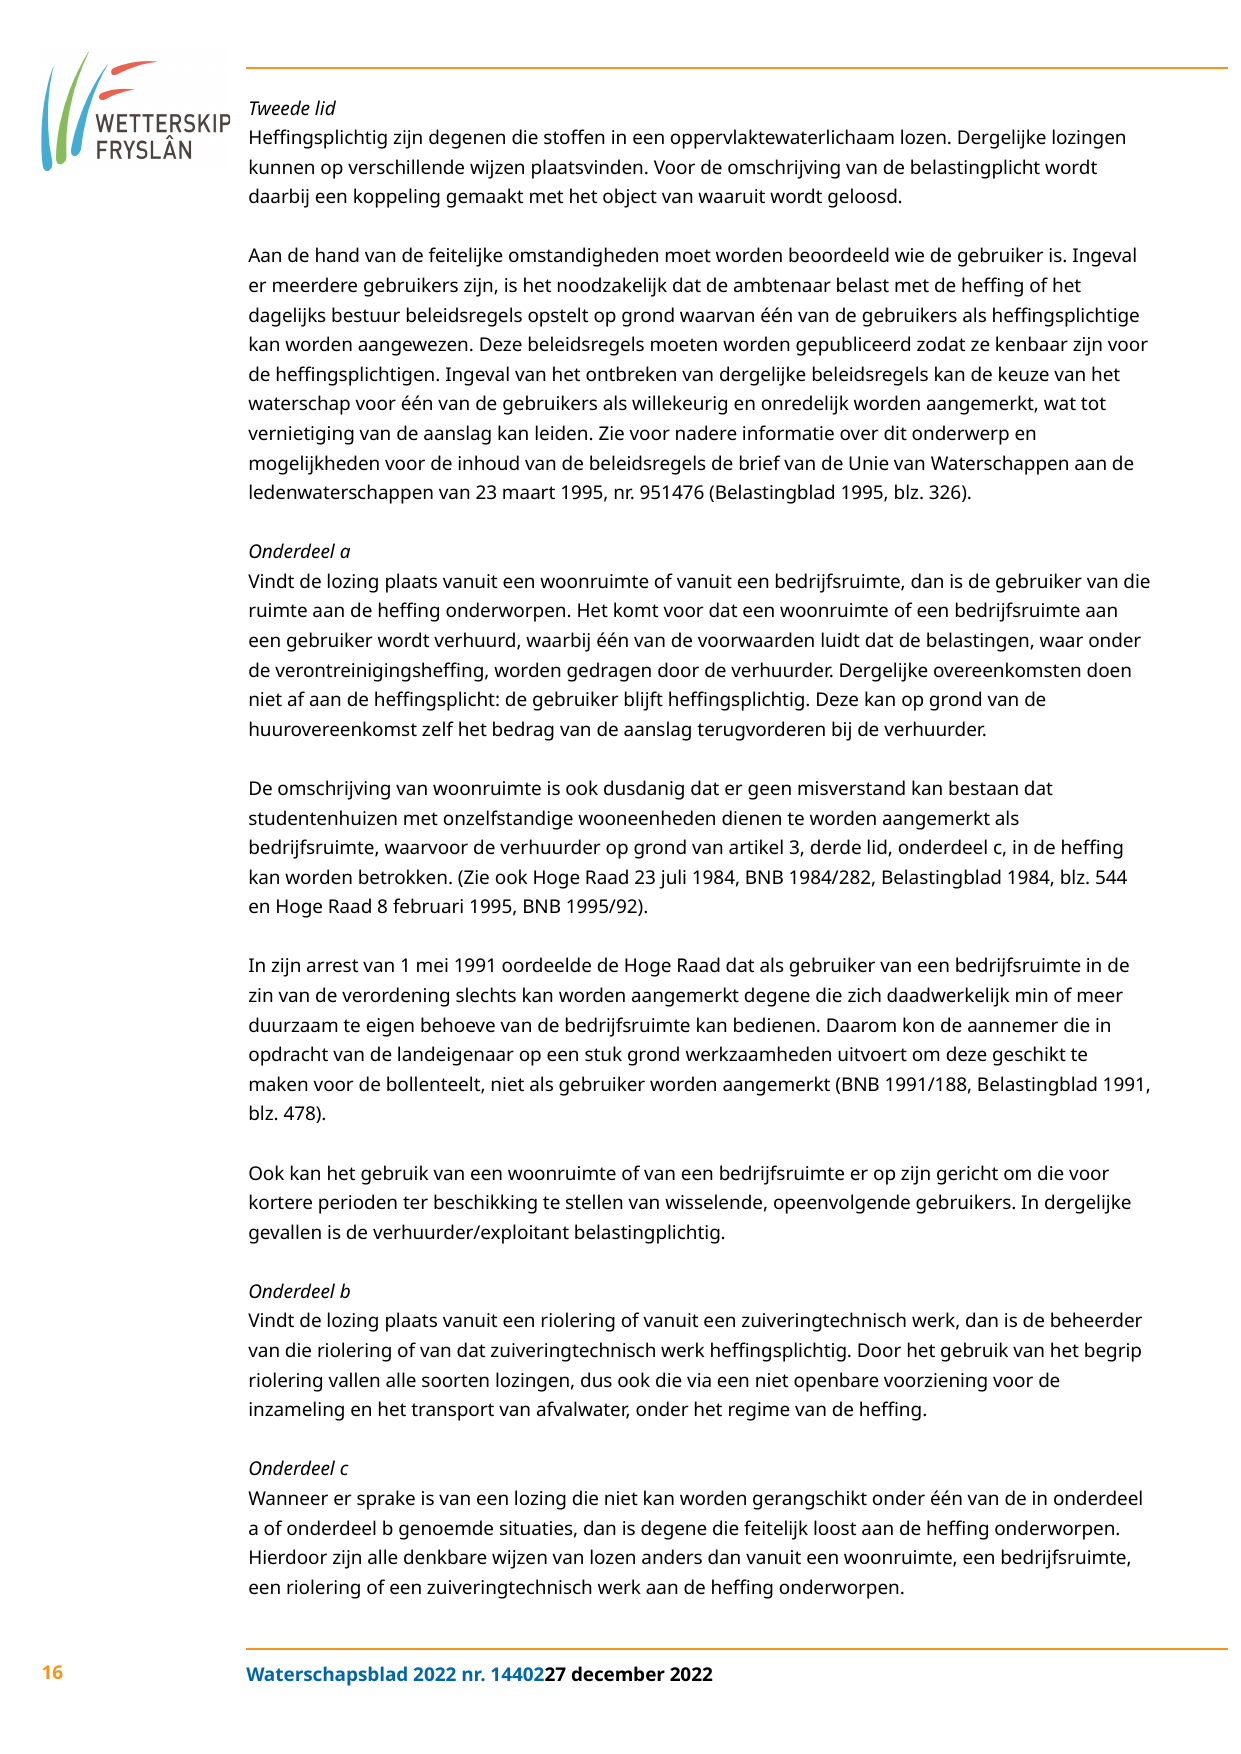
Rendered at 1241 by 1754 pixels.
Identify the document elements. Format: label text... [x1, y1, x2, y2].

text Onderdeel c [248, 1456, 1152, 1481]
text De omschrijving van woonruimte is ook dusdanig dat er geen misverstand kan bestaan dat studentenhuizen met onzelfstandige wooneenheden dienen te worden aangemerkt als bedrijfsruimte, waarvoor de verhuurder op grond van artikel 3, derde lid, onderdeel c, in de heffing kan worden betrokken. (Zie ook Hoge Raad 23 juli 1984, BNB 1984/282, Belastingblad 1984, blz. 544 en Hoge Raad 8 februari 1995, BNB 1995/92). [248, 775, 1152, 919]
text In zijn arrest van 1 mei 1991 oordeelde de Hoge Raad dat als gebruiker van een bedrijfsruimte in de zin van de verordening slechts kan worden aangemerkt degene die zich daadwerkelijk min of meer duurzaam te eigen behoeve van de bedrijfsruimte kan bedienen. Daarom kon de aannemer die in opdracht van de landeigenaar op een stuk grond werkzaamheden uitvoert om deze geschikt te maken voor de bollenteelt, niet als gebruiker worden aangemerkt (BNB 1991/188, Belastingblad 1991, blz. 478). [248, 953, 1152, 1126]
text Vindt de lozing plaats vanuit een woonruimte of vanuit een bedrijfsruimte, dan is de gebruiker van die ruimte aan de heffing onderworpen. Het komt voor dat een woonruimte of een bedrijfsruimte aan een gebruiker wordt verhuurd, waarbij één van de voorwaarden luidt dat de belastingen, waar onder de verontreinigingsheffing, worden gedragen door de verhuurder. Dergelijke overeenkomsten doen niet af aan de heffingsplicht: de gebruiker blijft heffingsplichtig. Deze kan op grond van de huurovereenkomst zelf het bedrag van de aanslag terugvorderen bij de verhuurder. [248, 568, 1152, 742]
text Aan de hand van de feitelijke omstandigheden moet worden beoordeeld wie de gebruiker is. Ingeval er meerdere gebruikers zijn, is het noodzakelijk dat de ambtenaar belast met de heffing of het dagelijks bestuur beleidsregels opstelt op grond waarvan één van de gebruikers als heffingsplichtige kan worden aangewezen. Deze beleidsregels moeten worden gepubliceerd zodat ze kenbaar zijn voor de heffingsplichtigen. Ingeval van het ontbreken van dergelijke beleidsregels kan de keuze van het waterschap voor één van de gebruikers als willekeurig en onredelijk worden aangemerkt, wat tot vernietiging van de aanslag kan leiden. Zie voor nadere informatie over dit onderwerp en mogelijkheden voor de inhoud van de beleidsregels de brief van de Unie van Waterschappen aan de ledenwaterschappen van 23 maart 1995, nr. 951476 (Belastingblad 1995, blz. 326). [248, 243, 1152, 505]
text Vindt de lozing plaats vanuit een riolering of vanuit een zuiveringtechnisch werk, dan is de beheerder van die riolering of van dat zuiveringtechnisch werk heffingsplichtig. Door het gebruik van het begrip riolering vallen alle soorten lozingen, dus ook die via een niet openbare voorziening voor de inzameling en het transport van afvalwater, onder het regime van de heffing. [248, 1308, 1152, 1422]
text Wanneer er sprake is van een lozing die niet kan worden gerangschikt onder één van de in onderdeel a of onderdeel b genoemde situaties, dan is degene die feitelijk loost aan de heffing onderworpen. Hierdoor zijn alle denkbare wijzen van lozen anders dan vanuit een woonruimte, een bedrijfsruimte, een riolering of een zuiveringtechnisch werk aan de heffing onderworpen. [248, 1485, 1152, 1600]
text Tweede lid [248, 95, 1152, 121]
text Onderdeel b [248, 1278, 1152, 1304]
text Heffingsplichtig zijn degenen die stoffen in een oppervlaktewaterlichaam lozen. Dergelijke lozingen kunnen op verschillende wijzen plaatsvinden. Voor de omschrijving van de belastingplicht wordt daarbij een koppeling gemaakt met het object van waaruit wordt geloosd. [248, 124, 1152, 209]
picture [41, 47, 231, 172]
text Ook kan het gebruik van een woonruimte of van een bedrijfsruimte er op zijn gericht om die voor kortere perioden ter beschikking te stellen van wisselende, opeenvolgende gebruikers. In dergelijke gevallen is de verhuurder/exploitant belastingplichtig. [248, 1160, 1152, 1245]
text Onderdeel a [248, 538, 1152, 564]
